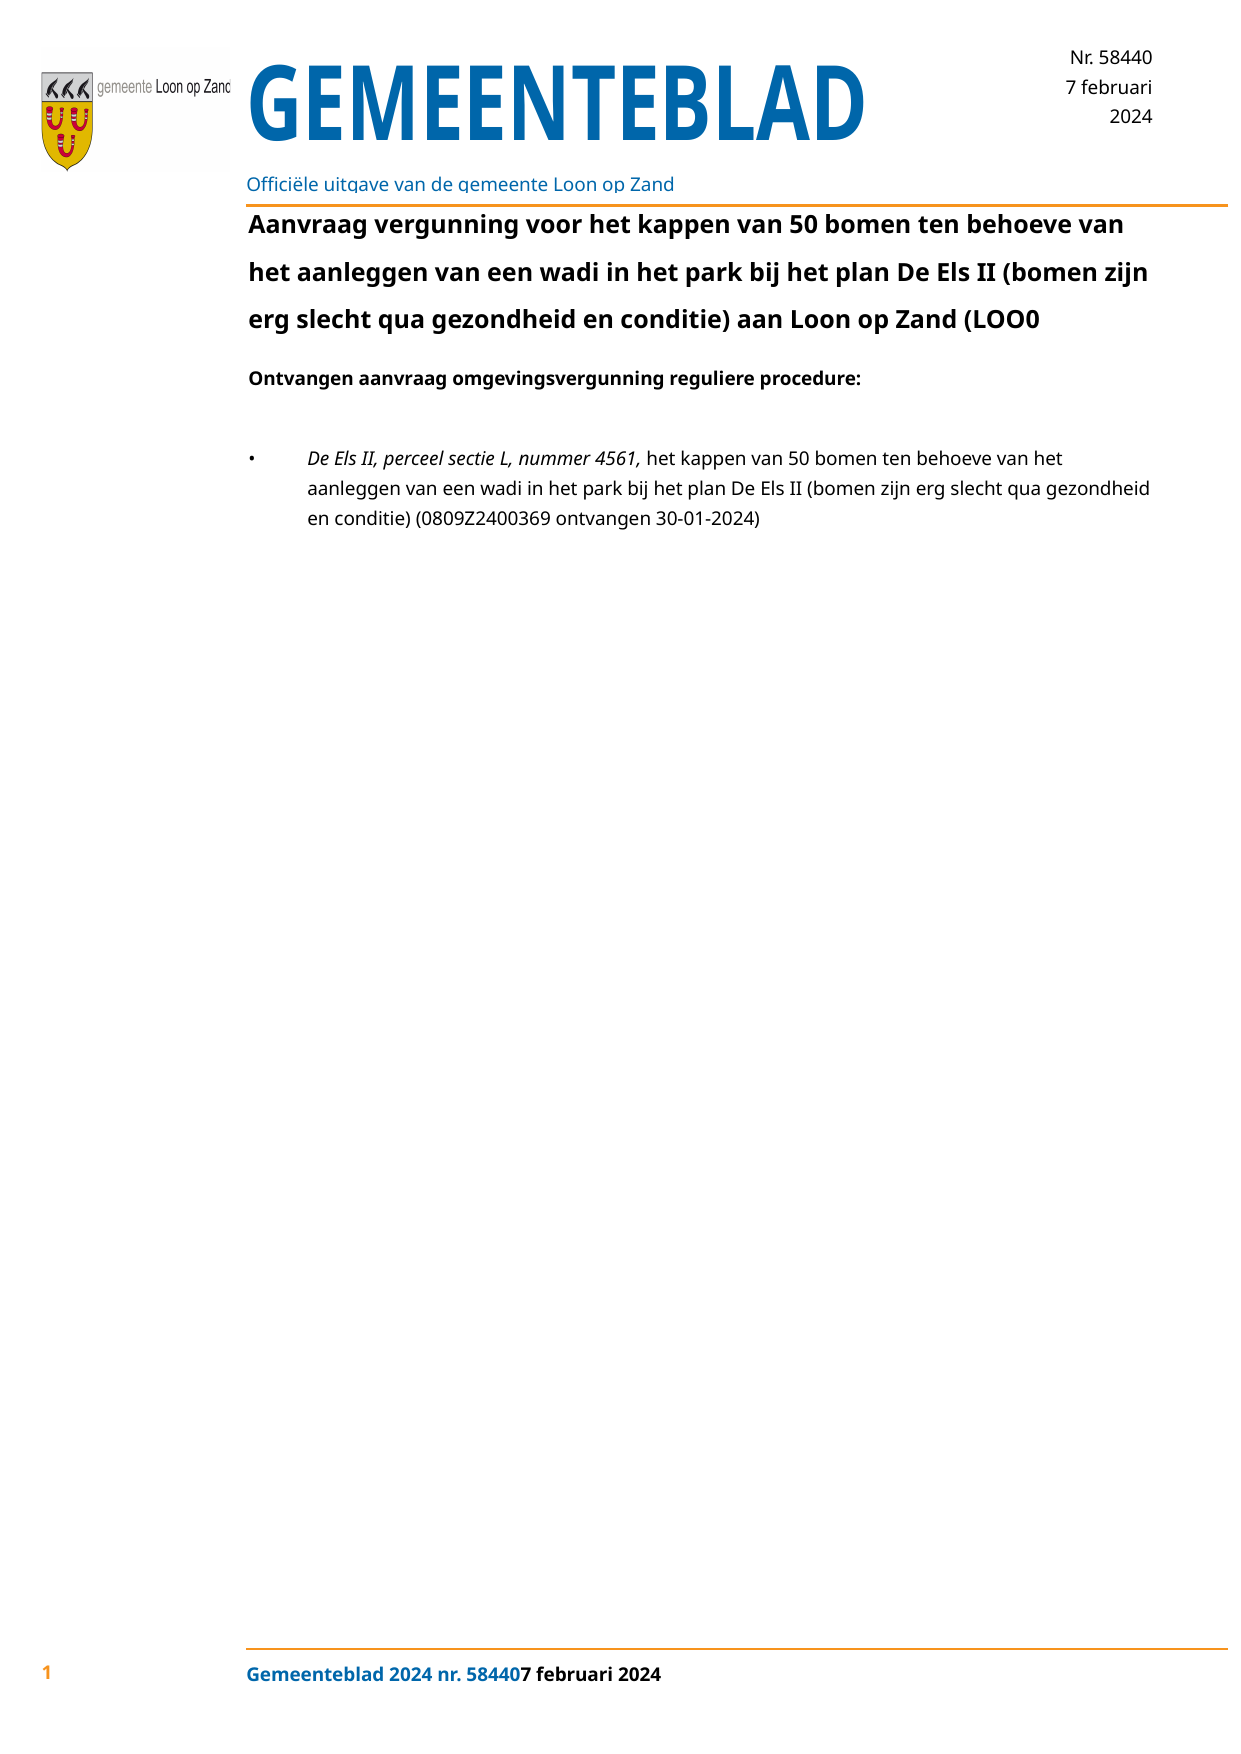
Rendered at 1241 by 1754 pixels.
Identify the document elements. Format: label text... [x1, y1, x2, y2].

picture [41, 47, 231, 172]
list De Els II, perceel sectie L, nummer 4561, het kappen van 50 bomen ten behoeve van het aanleggen van een wadi in het park bij het plan De Els II (bomen zijn erg slecht qua gezondheid en conditie) (0809Z2400369 ontvangen 30-01-2024) [248, 446, 1152, 530]
text Ontvangen aanvraag omgevingsvergunning reguliere procedure: [248, 366, 1152, 391]
text Aanvraag vergunning voor het kappen van 50 bomen ten behoeve van het aanleggen van een wadi in het park bij het plan De Els II (bomen zijn erg slecht qua gezondheid en conditie) aan Loon op Zand (LOO0 [248, 207, 1152, 336]
